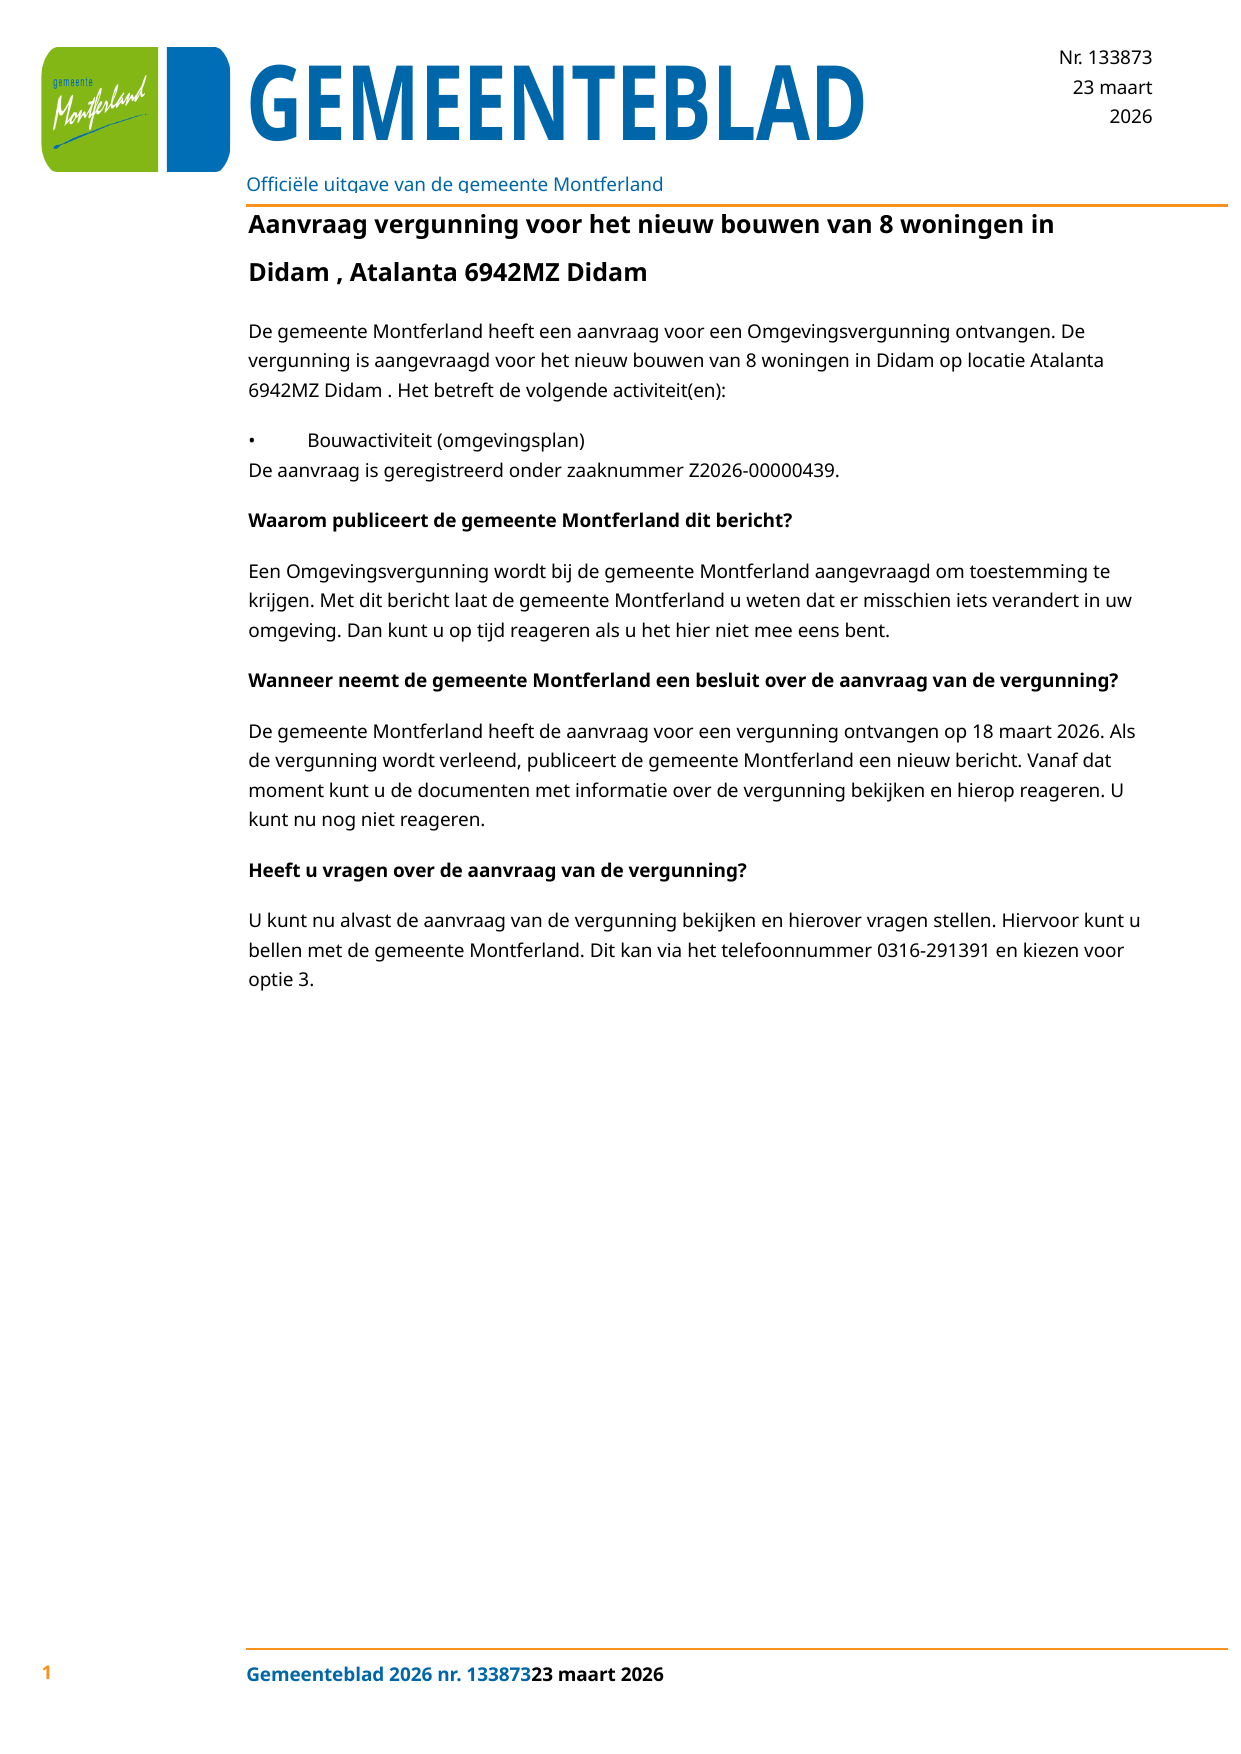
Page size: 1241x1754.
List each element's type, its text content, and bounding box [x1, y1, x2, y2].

text Waarom publiceert de gemeente Montferland dit bericht? [248, 507, 1152, 533]
text U kunt nu alvast de aanvraag van de vergunning bekijken en hierover vragen stellen. Hiervoor kunt u bellen met de gemeente Montferland. Dit kan via het telefoonnummer 0316-291391 en kiezen voor optie 3. [248, 907, 1152, 992]
text Wanneer neemt de gemeente Montferland een besluit over de aanvraag van de vergunning? [248, 667, 1152, 693]
text De gemeente Montferland heeft een aanvraag voor een Omgevingsvergunning ontvangen. De vergunning is aangevraagd voor het nieuw bouwen van 8 woningen in Didam op locatie Atalanta 6942MZ Didam . Het betreft de volgende activiteit(en): [248, 318, 1152, 403]
picture [41, 47, 231, 172]
text De gemeente Montferland heeft de aanvraag voor een vergunning ontvangen op 18 maart 2026. Als de vergunning wordt verleend, publiceert de gemeente Montferland een nieuw bericht. Vanaf dat moment kunt u de documenten met informatie over de vergunning bekijken en hierop reageren. U kunt nu nog niet reageren. [248, 718, 1152, 832]
text Heeft u vragen over de aanvraag van de vergunning? [248, 857, 1152, 883]
list Bouwactiviteit (omgevingsplan) [248, 427, 1152, 453]
text Een Omgevingsvergunning wordt bij de gemeente Montferland aangevraagd om toestemming te krijgen. Met dit bericht laat de gemeente Montferland u weten dat er misschien iets verandert in uw omgeving. Dan kunt u op tijd reageren als u het hier niet mee eens bent. [248, 558, 1152, 643]
text De aanvraag is geregistreerd onder zaaknummer Z2026-00000439. [248, 457, 1152, 483]
text Aanvraag vergunning voor het nieuw bouwen van 8 woningen in Didam , Atalanta 6942MZ Didam [248, 207, 1152, 288]
